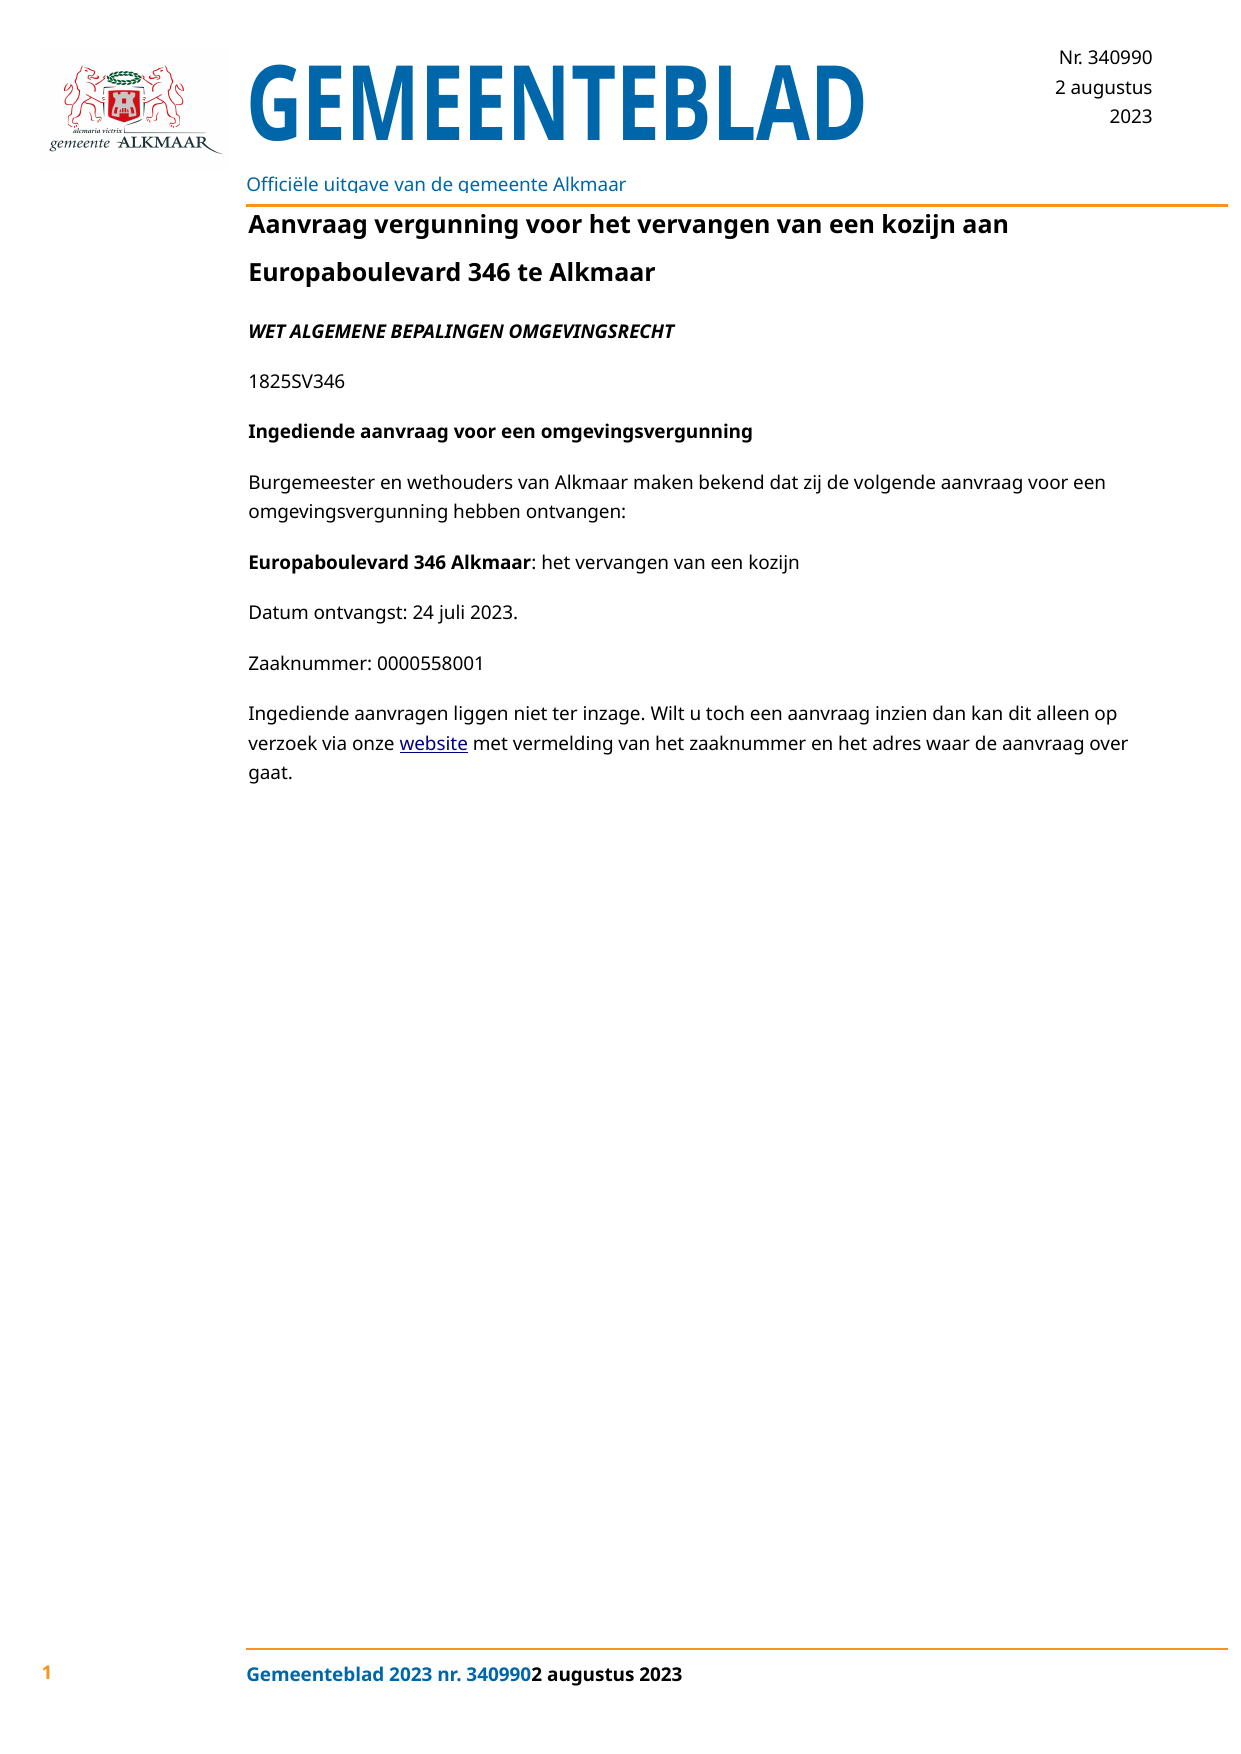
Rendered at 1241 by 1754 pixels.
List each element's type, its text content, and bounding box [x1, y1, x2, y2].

text WET ALGEMENE BEPALINGEN OMGEVINGSRECHT [248, 318, 1152, 344]
text Europaboulevard 346 Alkmaar: het vervangen van een kozijn [248, 549, 1152, 575]
text Aanvraag vergunning voor het vervangen van een kozijn aan Europaboulevard 346 te Alkmaar [248, 207, 1152, 288]
text Zaaknummer: 0000558001 [248, 650, 1152, 676]
text Datum ontvangst: 24 juli 2023. [248, 599, 1152, 625]
text Burgemeester en wethouders van Alkmaar maken bekend dat zij de volgende aanvraag voor een omgevingsvergunning hebben ontvangen: [248, 469, 1152, 524]
text 1825SV346 [248, 368, 1152, 394]
text Ingediende aanvraag voor een omgevingsvergunning [248, 419, 1152, 444]
picture [41, 47, 231, 172]
text Ingediende aanvragen liggen niet ter inzage. Wilt u toch een aanvraag inzien dan kan dit alleen op verzoek via onze website met vermelding van het zaaknummer en het adres waar de aanvraag over gaat. [248, 700, 1152, 785]
